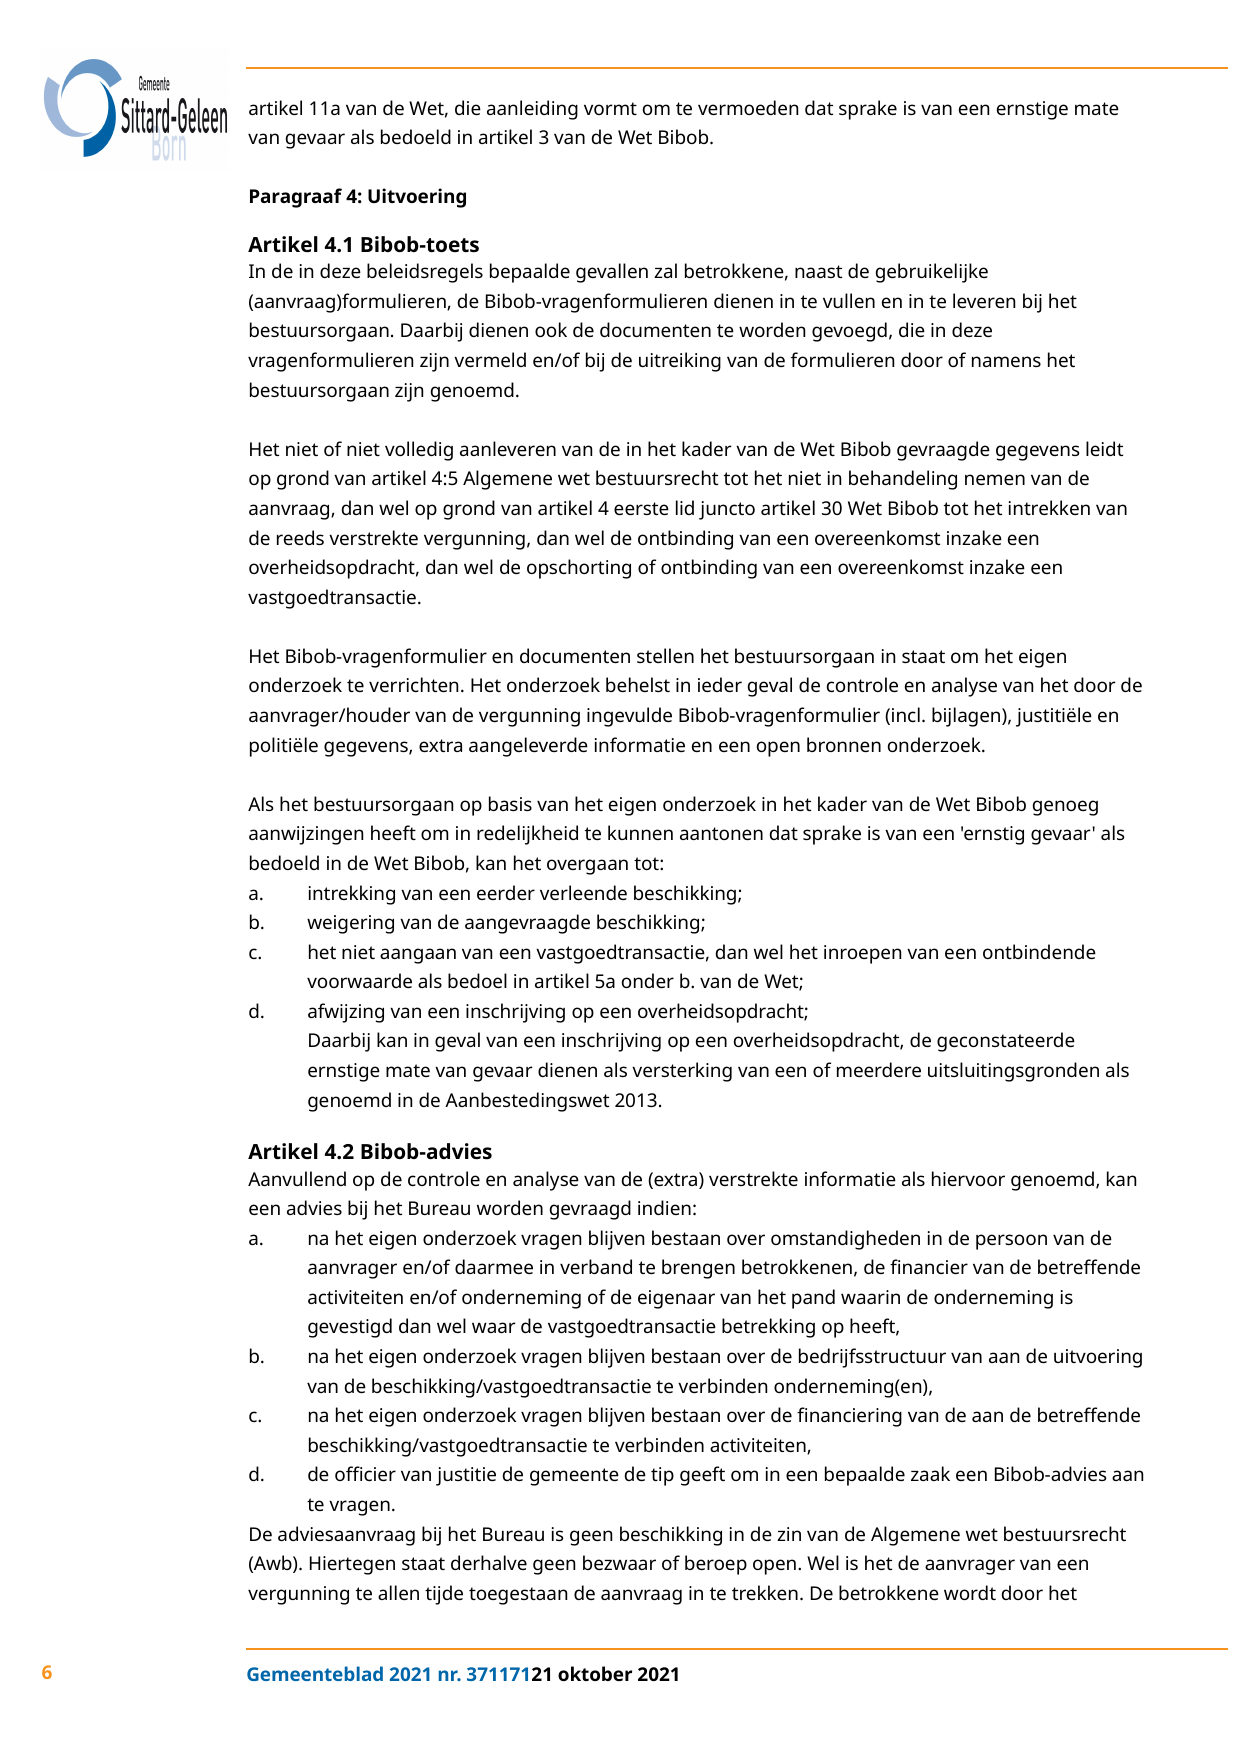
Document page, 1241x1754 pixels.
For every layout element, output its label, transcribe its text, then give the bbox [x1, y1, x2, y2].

list de officier van justitie de gemeente de tip geeft om in een bepaalde zaak een Bibob-advies aan te vragen. [248, 1462, 1152, 1517]
text Artikel 4.2 Bibob-advies [248, 1137, 1152, 1166]
list na het eigen onderzoek vragen blijven bestaan over omstandigheden in de persoon van de aanvrager en/of daarmee in verband te brengen betrokkenen, de financier van de betreffende activiteiten en/of onderneming of de eigenaar van het pand waarin de onderneming is gevestigd dan wel waar de vastgoedtransactie betrekking op heeft, [248, 1225, 1152, 1339]
list weigering van de aangevraagde beschikking; [248, 909, 1152, 935]
list afwijzing van een inschrijving op een overheidsopdracht; [248, 998, 1152, 1024]
text Aanvullend op de controle en analyse van de (extra) verstrekte informatie als hiervoor genoemd, kan een advies bij het Bureau worden gevraagd indien: [248, 1166, 1152, 1221]
list na het eigen onderzoek vragen blijven bestaan over de bedrijfsstructuur van aan de uitvoering van de beschikking/vastgoedtransactie te verbinden onderneming(en), [248, 1343, 1152, 1398]
text Artikel 4.1 Bibob-toets [248, 230, 1152, 258]
text In de in deze beleidsregels bepaalde gevallen zal betrokkene, naast de gebruikelijke (aanvraag)formulieren, de Bibob-vragenformulieren dienen in te vullen en in te leveren bij het bestuursorgaan. Daarbij dienen ook de documenten te worden gevoegd, die in deze vragenformulieren zijn vermeld en/of bij de uitreiking van de formulieren door of namens het bestuursorgaan zijn genoemd. [248, 258, 1152, 403]
text Het Bibob-vragenformulier en documenten stellen het bestuursorgaan in staat om het eigen onderzoek te verrichten. Het onderzoek behelst in ieder geval de controle en analyse van het door de aanvrager/houder van de vergunning ingevulde Bibob-vragenformulier (incl. bijlagen), justitiële en politiële gegevens, extra aangeleverde informatie en een open bronnen onderzoek. [248, 643, 1152, 758]
picture [41, 47, 231, 172]
list het niet aangaan van een vastgoedtransactie, dan wel het inroepen van een ontbindende voorwaarde als bedoel in artikel 5a onder b. van de Wet; [248, 939, 1152, 994]
list na het eigen onderzoek vragen blijven bestaan over de financiering van de aan de betreffende beschikking/vastgoedtransactie te verbinden activiteiten, [248, 1402, 1152, 1458]
text De adviesaanvraag bij het Bureau is geen beschikking in de zin van de Algemene wet bestuursrecht (Awb). Hiertegen staat derhalve geen bezwaar of beroep open. Wel is het de aanvrager van een vergunning te allen tijde toegestaan de aanvraag in te trekken. De betrokkene wordt door het [248, 1521, 1152, 1606]
text Paragraaf 4: Uitvoering [248, 183, 1152, 209]
list intrekking van een eerder verleende beschikking; [248, 880, 1152, 906]
text artikel 11a van de Wet, die aanleiding vormt om te vermoeden dat sprake is van een ernstige mate van gevaar als bedoeld in artikel 3 van de Wet Bibob. [248, 95, 1152, 150]
text Het niet of niet volledig aanleveren van de in het kader van de Wet Bibob gevraagde gegevens leidt op grond van artikel 4:5 Algemene wet bestuursrecht tot het niet in behandeling nemen van de aanvraag, dan wel op grond van artikel 4 eerste lid juncto artikel 30 Wet Bibob tot het intrekken van de reeds verstrekte vergunning, dan wel de ontbinding van een overeenkomst inzake een overheidsopdracht, dan wel de opschorting of ontbinding van een overeenkomst inzake een vastgoedtransactie. [248, 436, 1152, 610]
text Als het bestuursorgaan op basis van het eigen onderzoek in het kader van de Wet Bibob genoeg aanwijzingen heeft om in redelijkheid te kunnen aantonen dat sprake is van een 'ernstig gevaar' als bedoeld in de Wet Bibob, kan het overgaan tot: [248, 791, 1152, 876]
list Daarbij kan in geval van een inschrijving op een overheidsopdracht, de geconstateerde ernstige mate van gevaar dienen als versterking van een of meerdere uitsluitingsgronden als genoemd in de Aanbestedingswet 2013. [248, 1028, 1152, 1113]
